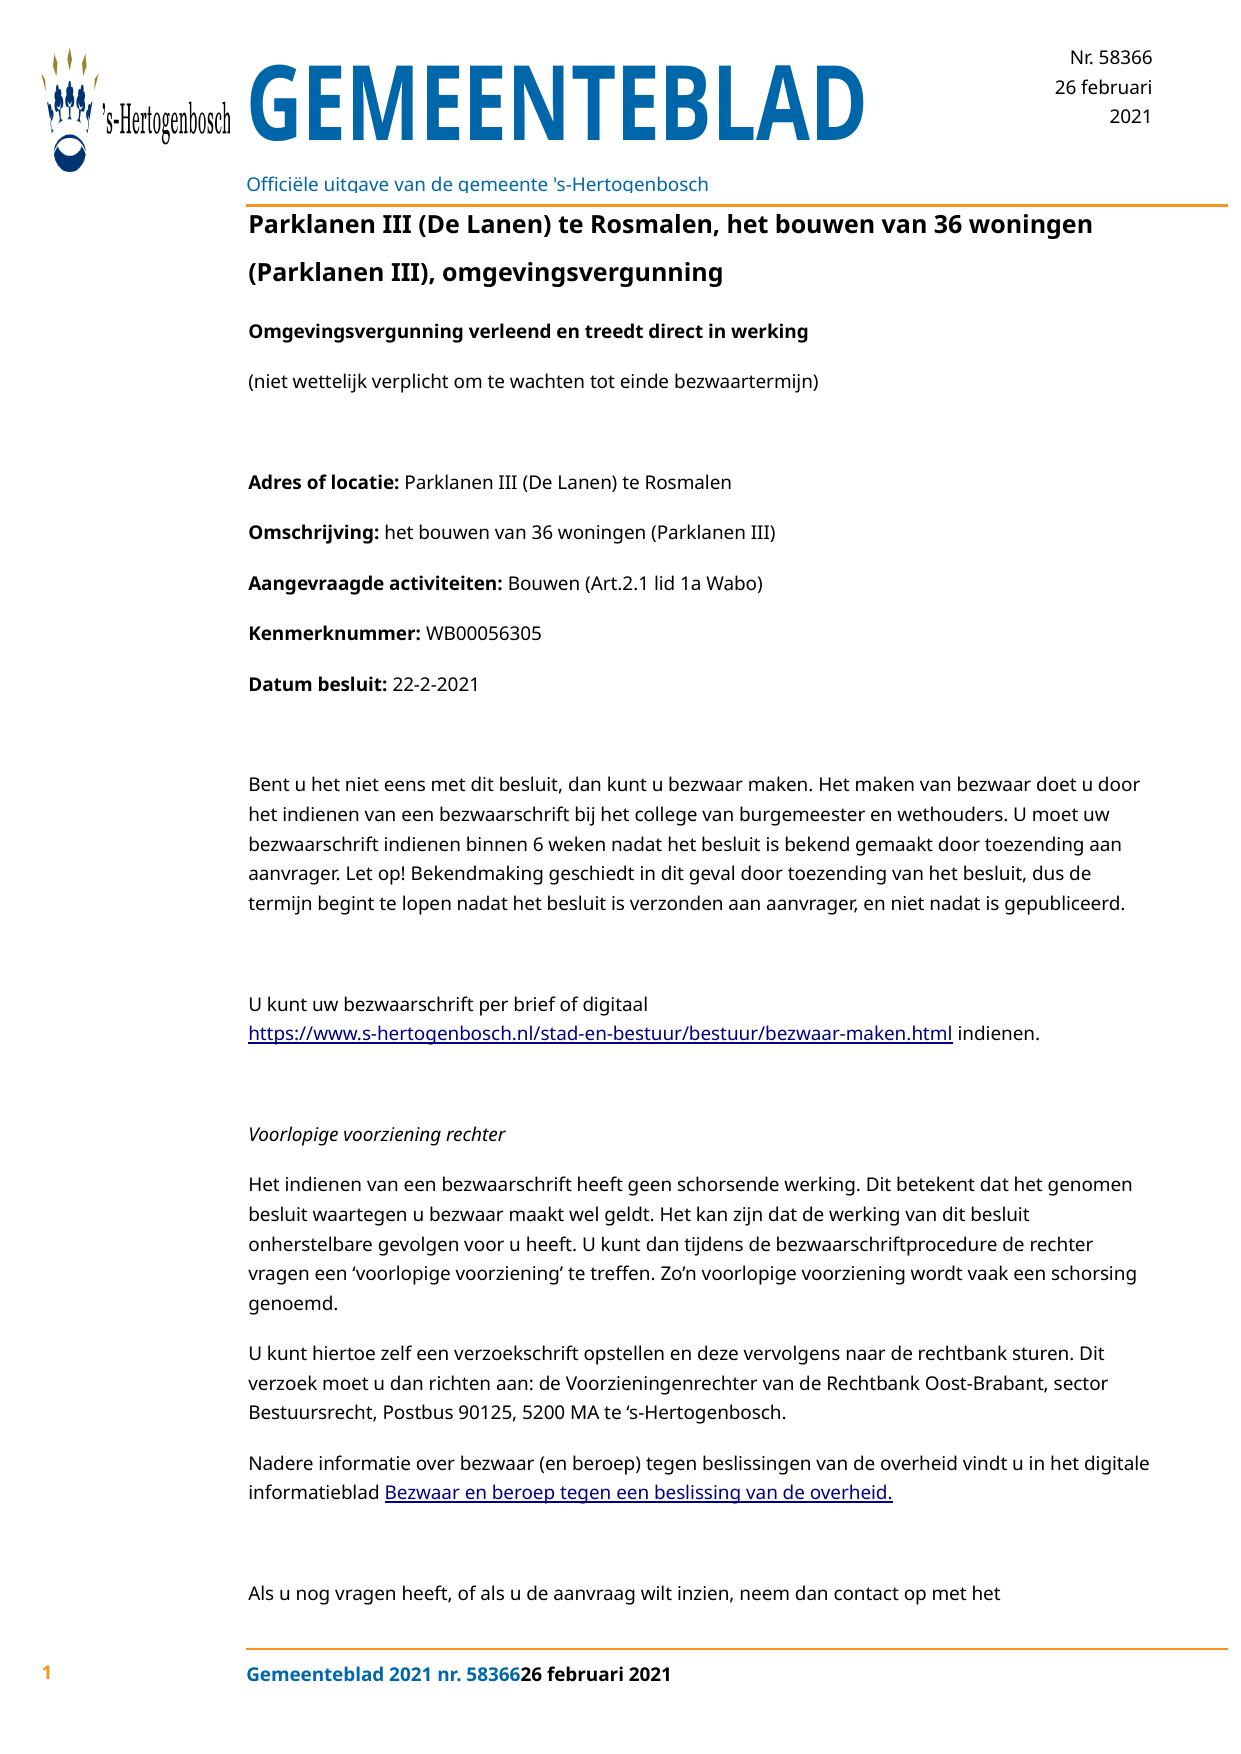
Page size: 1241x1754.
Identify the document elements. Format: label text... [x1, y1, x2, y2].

text Als u nog vragen heeft, of als u de aanvraag wilt inzien, neem dan contact op met het [248, 1580, 1152, 1606]
text Nadere informatie over bezwaar (en beroep) tegen beslissingen van de overheid vindt u in het digitale informatieblad Bezwaar en beroep tegen een beslissing van de overheid. [248, 1450, 1152, 1505]
text Adres of locatie: Parklanen III (De Lanen) te Rosmalen [248, 469, 1152, 495]
text U kunt uw bezwaarschrift per brief of digitaal https://www.s-hertogenbosch.nl/stad-en-bestuur/bestuur/bezwaar-maken.html indienen. [248, 991, 1152, 1046]
text Kenmerknummer: WB00056305 [248, 620, 1152, 646]
text U kunt hiertoe zelf een verzoekschrift opstellen en deze vervolgens naar de rechtbank sturen. Dit verzoek moet u dan richten aan: de Voorzieningenrechter van de Rechtbank Oost-Brabant, sector Bestuursrecht, Postbus 90125, 5200 MA te ‘s-Hertogenbosch. [248, 1340, 1152, 1425]
text Omgevingsvergunning verleend en treedt direct in werking [248, 318, 1152, 344]
text (niet wettelijk verplicht om te wachten tot einde bezwaartermijn) [248, 368, 1152, 394]
text Het indienen van een bezwaarschrift heeft geen schorsende werking. Dit betekent dat het genomen besluit waartegen u bezwaar maakt wel geldt. Het kan zijn dat de werking van dit besluit onherstelbare gevolgen voor u heeft. U kunt dan tijdens de bezwaarschriftprocedure de rechter vragen een ‘voorlopige voorziening’ te treffen. Zo’n voorlopige voorziening wordt vaak een schorsing genoemd. [248, 1172, 1152, 1316]
text Bent u het niet eens met dit besluit, dan kunt u bezwaar maken. Het maken van bezwaar doet u door het indienen van een bezwaarschrift bij het college van burgemeester en wethouders. U moet uw bezwaarschrift indienen binnen 6 weken nadat het besluit is bekend gemaakt door toezending aan aanvrager. Let op! Bekendmaking geschiedt in dit geval door toezending van het besluit, dus de termijn begint te lopen nadat het besluit is verzonden aan aanvrager, en niet nadat is gepubliceerd. [248, 772, 1152, 916]
text Voorlopige voorziening rechter [248, 1121, 1152, 1147]
text Datum besluit: 22-2-2021 [248, 671, 1152, 697]
picture [41, 47, 231, 172]
text Aangevraagde activiteiten: Bouwen (Art.2.1 lid 1a Wabo) [248, 570, 1152, 596]
text Parklanen III (De Lanen) te Rosmalen, het bouwen van 36 woningen (Parklanen III), omgevingsvergunning [248, 207, 1152, 288]
text Omschrijving: het bouwen van 36 woningen (Parklanen III) [248, 519, 1152, 545]
